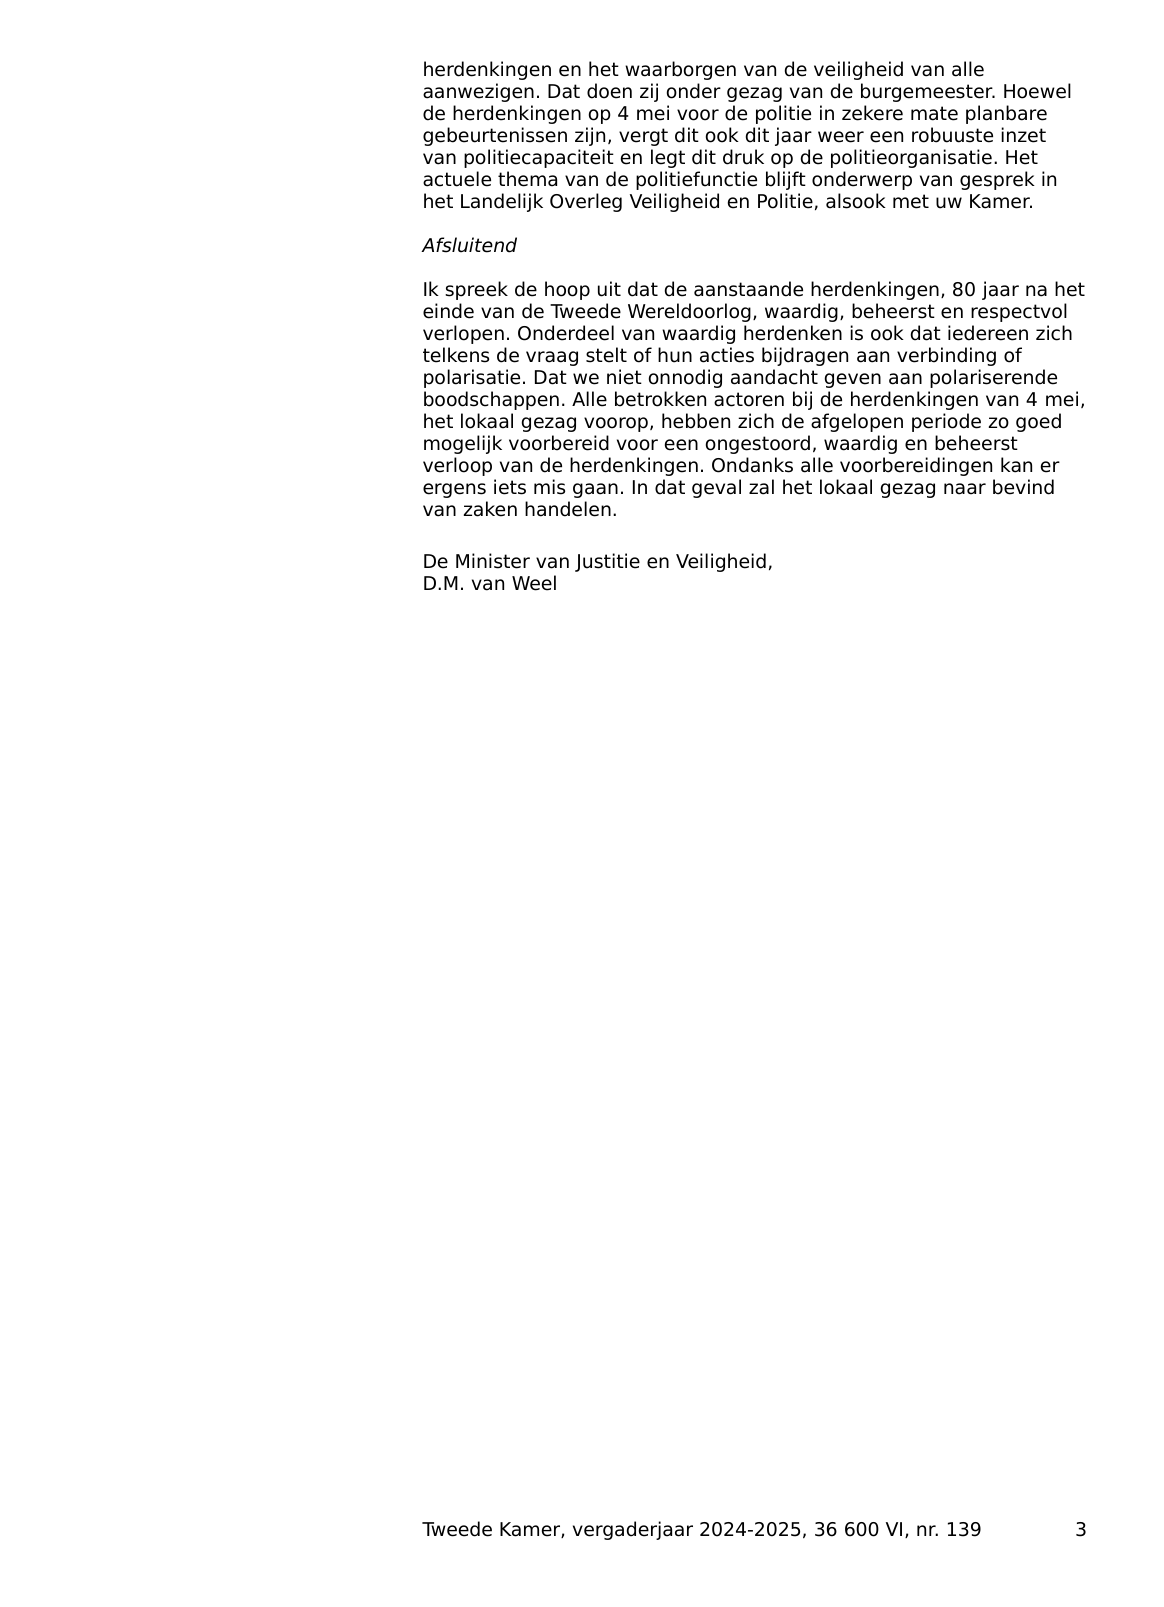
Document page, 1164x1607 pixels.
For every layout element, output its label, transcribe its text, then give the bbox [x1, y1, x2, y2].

text De Minister van Justitie en Veiligheid, D.M. van Weel [422, 551, 1087, 595]
text Ik spreek de hoop uit dat de aanstaande herdenkingen, 80 jaar na het einde van de Tweede Wereldoorlog, waardig, beheerst en respectvol verlopen. Onderdeel van waardig herdenken is ook dat iedereen zich telkens de vraag stelt of hun acties bijdragen aan verbinding of polarisatie. Dat we niet onnodig aandacht geven aan polariserende boodschappen. Alle betrokken actoren bij de herdenkingen van 4 mei, het lokaal gezag voorop, hebben zich de afgelopen periode zo goed mogelijk voorbereid voor een ongestoord, waardig en beheerst verloop van de herdenkingen. Ondanks alle voorbereidingen kan er ergens iets mis gaan. In dat geval zal het lokaal gezag naar bevind van zaken handelen. [422, 279, 1087, 521]
subtitle Afsluitend [422, 235, 1087, 257]
text herdenkingen en het waarborgen van de veiligheid van alle aanwezigen. Dat doen zij onder gezag van de burgemeester. Hoewel de herdenkingen op 4 mei voor de politie in zekere mate planbare gebeurtenissen zijn, vergt dit ook dit jaar weer een robuuste inzet van politiecapaciteit en legt dit druk op de politieorganisatie. Het actuele thema van de politiefunctie blijft onderwerp van gesprek in het Landelijk Overleg Veiligheid en Politie, alsook met uw Kamer. [422, 59, 1087, 213]
